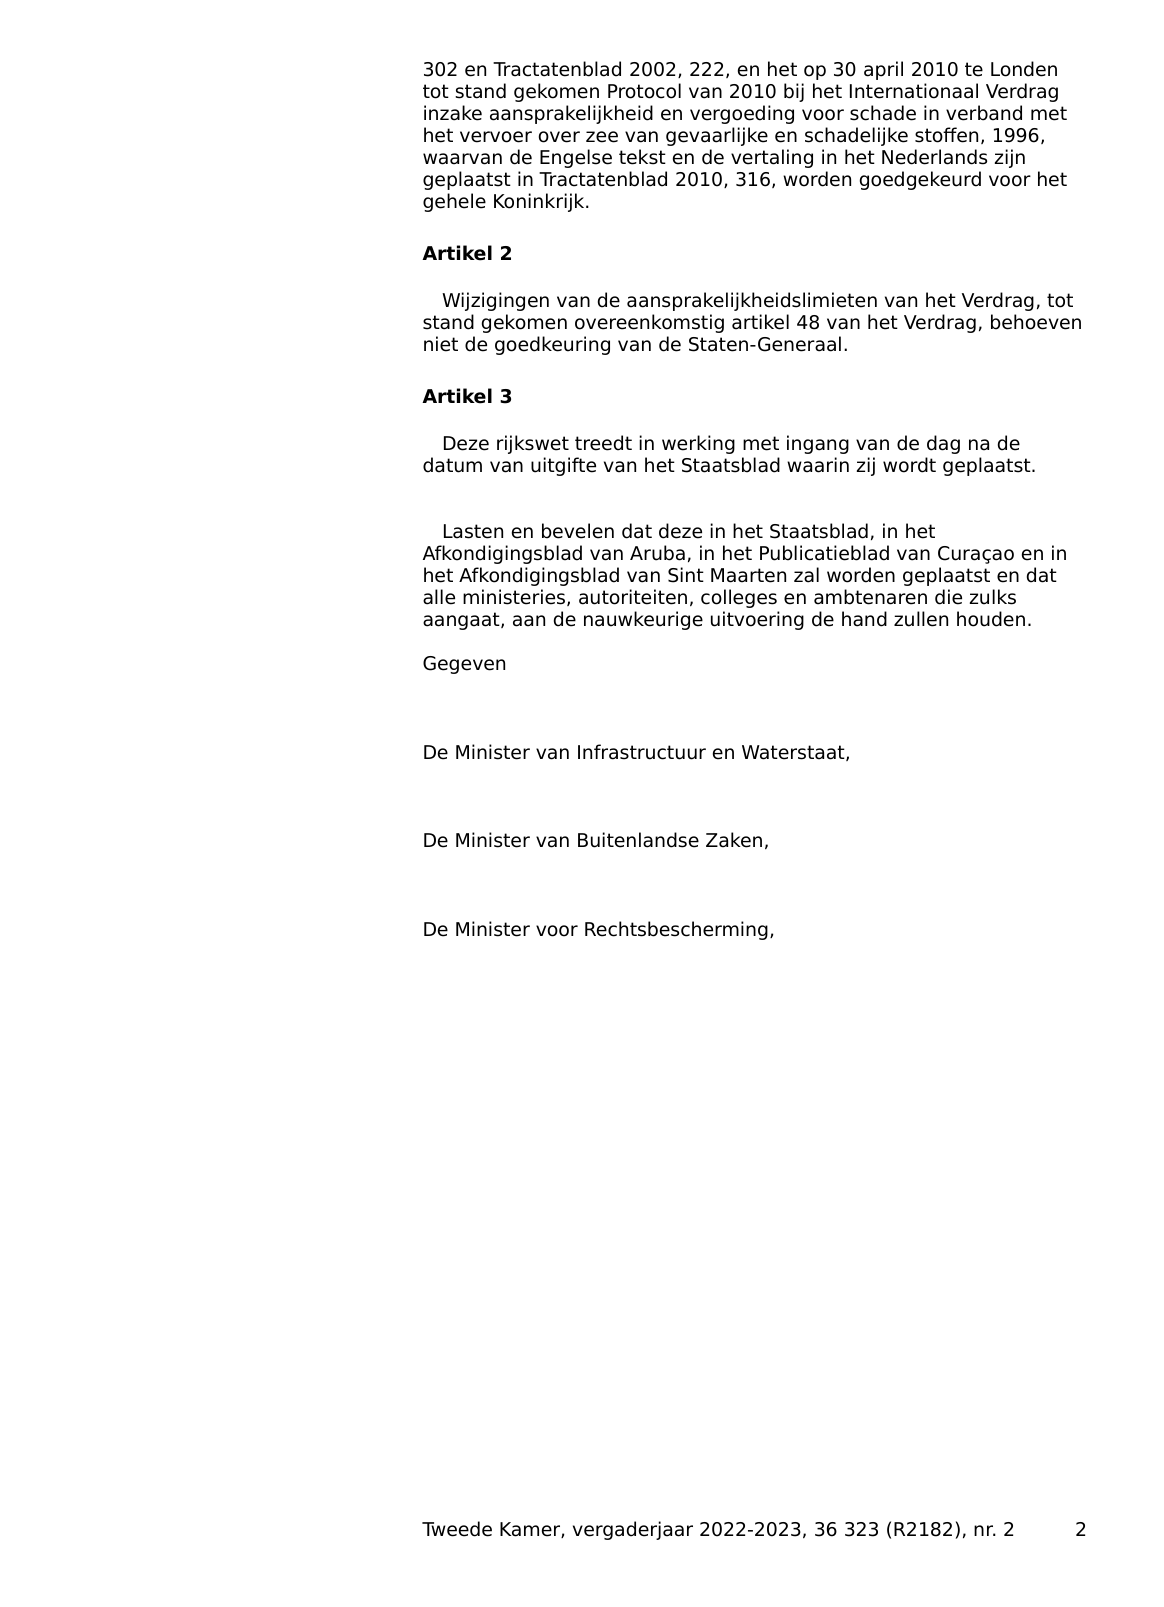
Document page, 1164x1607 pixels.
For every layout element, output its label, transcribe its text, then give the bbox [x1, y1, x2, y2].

text De Minister van Infrastructuur en Waterstaat, [422, 742, 1087, 764]
text De Minister van Buitenlandse Zaken, [422, 830, 1087, 852]
text 302 en Tractatenblad 2002, 222, en het op 30 april 2010 te Londen tot stand gekomen Protocol van 2010 bij het Internationaal Verdrag inzake aansprakelijkheid en vergoeding voor schade in verband met het vervoer over zee van gevaarlijke en schadelijke stoffen, 1996, waarvan de Engelse tekst en de vertaling in het Nederlands zijn geplaatst in Tractatenblad 2010, 316, worden goedgekeurd voor het gehele Koninkrijk. [422, 59, 1087, 213]
text Lasten en bevelen dat deze in het Staatsblad, in het Afkondigingsblad van Aruba, in het Publicatieblad van Curaçao en in het Afkondigingsblad van Sint Maarten zal worden geplaatst en dat alle ministeries, autoriteiten, colleges en ambtenaren die zulks aangaat, aan de nauwkeurige uitvoering de hand zullen houden. [422, 521, 1087, 631]
subtitle Artikel 2 [422, 243, 1087, 265]
text Wijzigingen van de aansprakelijkheidslimieten van het Verdrag, tot stand gekomen overeenkomstig artikel 48 van het Verdrag, behoeven niet de goedkeuring van de Staten-Generaal. [422, 290, 1087, 356]
subtitle Artikel 3 [422, 386, 1087, 408]
text Gegeven [422, 653, 1087, 675]
text De Minister voor Rechtsbescherming, [422, 919, 1087, 941]
text Deze rijkswet treedt in werking met ingang van de dag na de datum van uitgifte van het Staatsblad waarin zij wordt geplaatst. [422, 433, 1087, 477]
